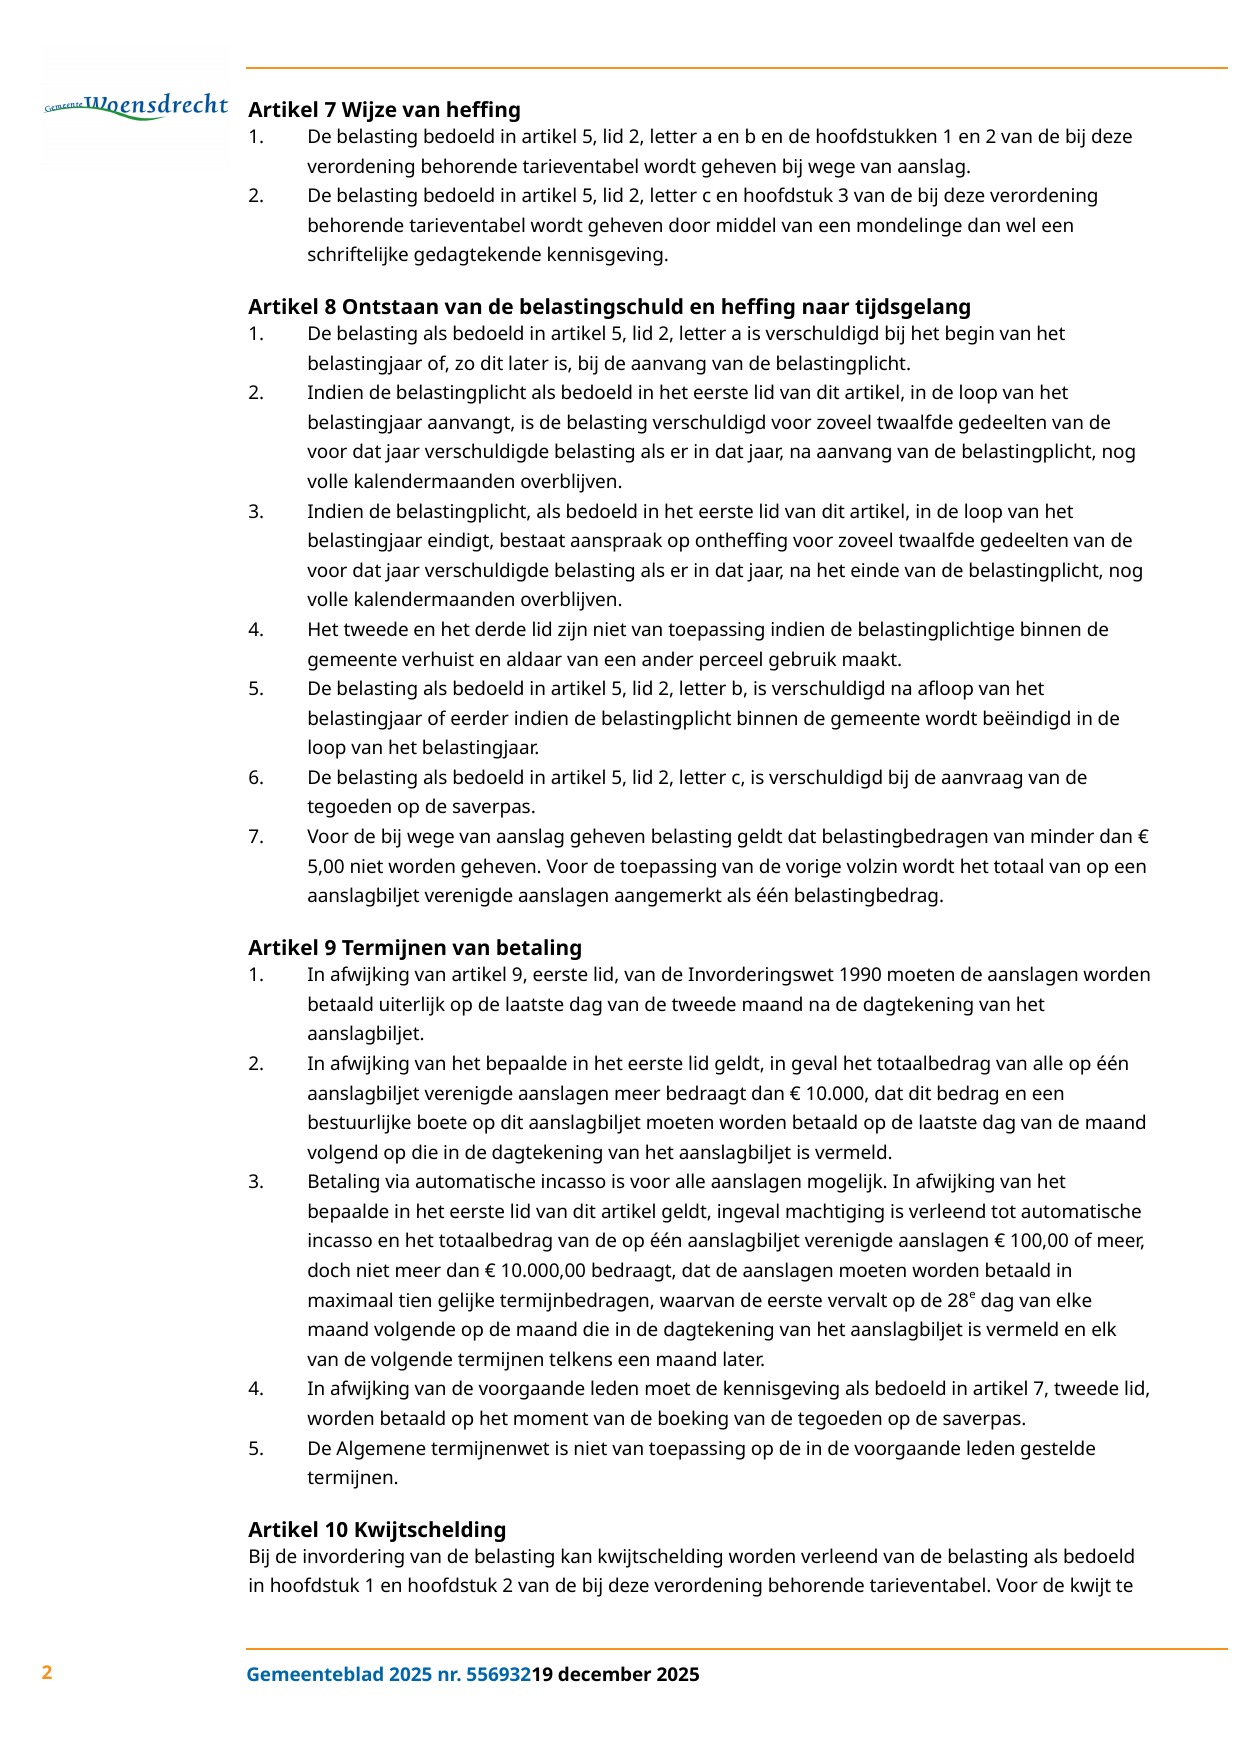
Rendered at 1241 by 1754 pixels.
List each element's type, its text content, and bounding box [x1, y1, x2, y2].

list In afwijking van de voorgaande leden moet de kennisgeving als bedoeld in artikel 7, tweede lid, worden betaald op het moment van de boeking van de tegoeden op de saverpas. [248, 1376, 1152, 1431]
list In afwijking van het bepaalde in het eerste lid geldt, in geval het totaalbedrag van alle op één aanslagbiljet verenigde aanslagen meer bedraagt dan € 10.000, dat dit bedrag en een bestuurlijke boete op dit aanslagbiljet moeten worden betaald op de laatste dag van de maand volgend op die in de dagtekening van het aanslagbiljet is vermeld. [248, 1050, 1152, 1164]
list De belasting bedoeld in artikel 5, lid 2, letter c en hoofdstuk 3 van de bij deze verordening behorende tarieventabel wordt geheven door middel van een mondelinge dan wel een schriftelijke gedagtekende kennisgeving. [248, 182, 1152, 267]
list De belasting als bedoeld in artikel 5, lid 2, letter c, is verschuldigd bij de aanvraag van de tegoeden op de saverpas. [248, 764, 1152, 819]
list In afwijking van artikel 9, eerste lid, van de Invorderingswet 1990 moeten de aanslagen worden betaald uiterlijk op de laatste dag van de tweede maand na de dagtekening van het aanslagbiljet. [248, 961, 1152, 1046]
list Indien de belastingplicht als bedoeld in het eerste lid van dit artikel, in de loop van het belastingjaar aanvangt, is de belasting verschuldigd voor zoveel twaalfde gedeelten van de voor dat jaar verschuldigde belasting als er in dat jaar, na aanvang van de belastingplicht, nog volle kalendermaanden overblijven. [248, 379, 1152, 494]
text Artikel 10 Kwijtschelding [248, 1515, 1152, 1543]
list De belasting bedoeld in artikel 5, lid 2, letter a en b en de hoofdstukken 1 en 2 van de bij deze verordening behorende tarieventabel wordt geheven bij wege van aanslag. [248, 123, 1152, 178]
list De belasting als bedoeld in artikel 5, lid 2, letter a is verschuldigd bij het begin van het belastingjaar of, zo dit later is, bij de aanvang van de belastingplicht. [248, 320, 1152, 376]
text Artikel 8 Ontstaan van de belastingschuld en heffing naar tijdsgelang [248, 292, 1152, 320]
list De belasting als bedoeld in artikel 5, lid 2, letter b, is verschuldigd na afloop van het belastingjaar of eerder indien de belastingplicht binnen de gemeente wordt beëindigd in de loop van het belastingjaar. [248, 675, 1152, 760]
text Artikel 9 Termijnen van betaling [248, 933, 1152, 961]
text Artikel 7 Wijze van heffing [248, 95, 1152, 123]
list Voor de bij wege van aanslag geheven belasting geldt dat belastingbedragen van minder dan € 5,00 niet worden geheven. Voor de toepassing van de vorige volzin wordt het totaal van op een aanslagbiljet verenigde aanslagen aangemerkt als één belastingbedrag. [248, 823, 1152, 908]
list De Algemene termijnenwet is niet van toepassing op de in de voorgaande leden gestelde termijnen. [248, 1435, 1152, 1490]
list Indien de belastingplicht, als bedoeld in het eerste lid van dit artikel, in de loop van het belastingjaar eindigt, bestaat aanspraak op ontheffing voor zoveel twaalfde gedeelten van de voor dat jaar verschuldigde belasting als er in dat jaar, na het einde van de belastingplicht, nog volle kalendermaanden overblijven. [248, 498, 1152, 612]
text Bij de invordering van de belasting kan kwijtschelding worden verleend van de belasting als bedoeld in hoofdstuk 1 en hoofdstuk 2 van de bij deze verordening behorende tarieventabel. Voor de kwijt te [248, 1543, 1152, 1598]
list Betaling via automatische incasso is voor alle aanslagen mogelijk. In afwijking van het bepaalde in het eerste lid van dit artikel geldt, ingeval machtiging is verleend tot automatische incasso en het totaalbedrag van de op één aanslagbiljet verenigde aanslagen € 100,00 of meer, doch niet meer dan € 10.000,00 bedraagt, dat de aanslagen moeten worden betaald in maximaal tien gelijke termijnbedragen, waarvan de eerste vervalt op de 28e dag van elke maand volgende op de maand die in de dagtekening van het aanslagbiljet is vermeld en elk van de volgende termijnen telkens een maand later. [248, 1168, 1152, 1372]
list Het tweede en het derde lid zijn niet van toepassing indien de belastingplichtige binnen de gemeente verhuist en aldaar van een ander perceel gebruik maakt. [248, 616, 1152, 672]
picture [41, 47, 231, 172]
